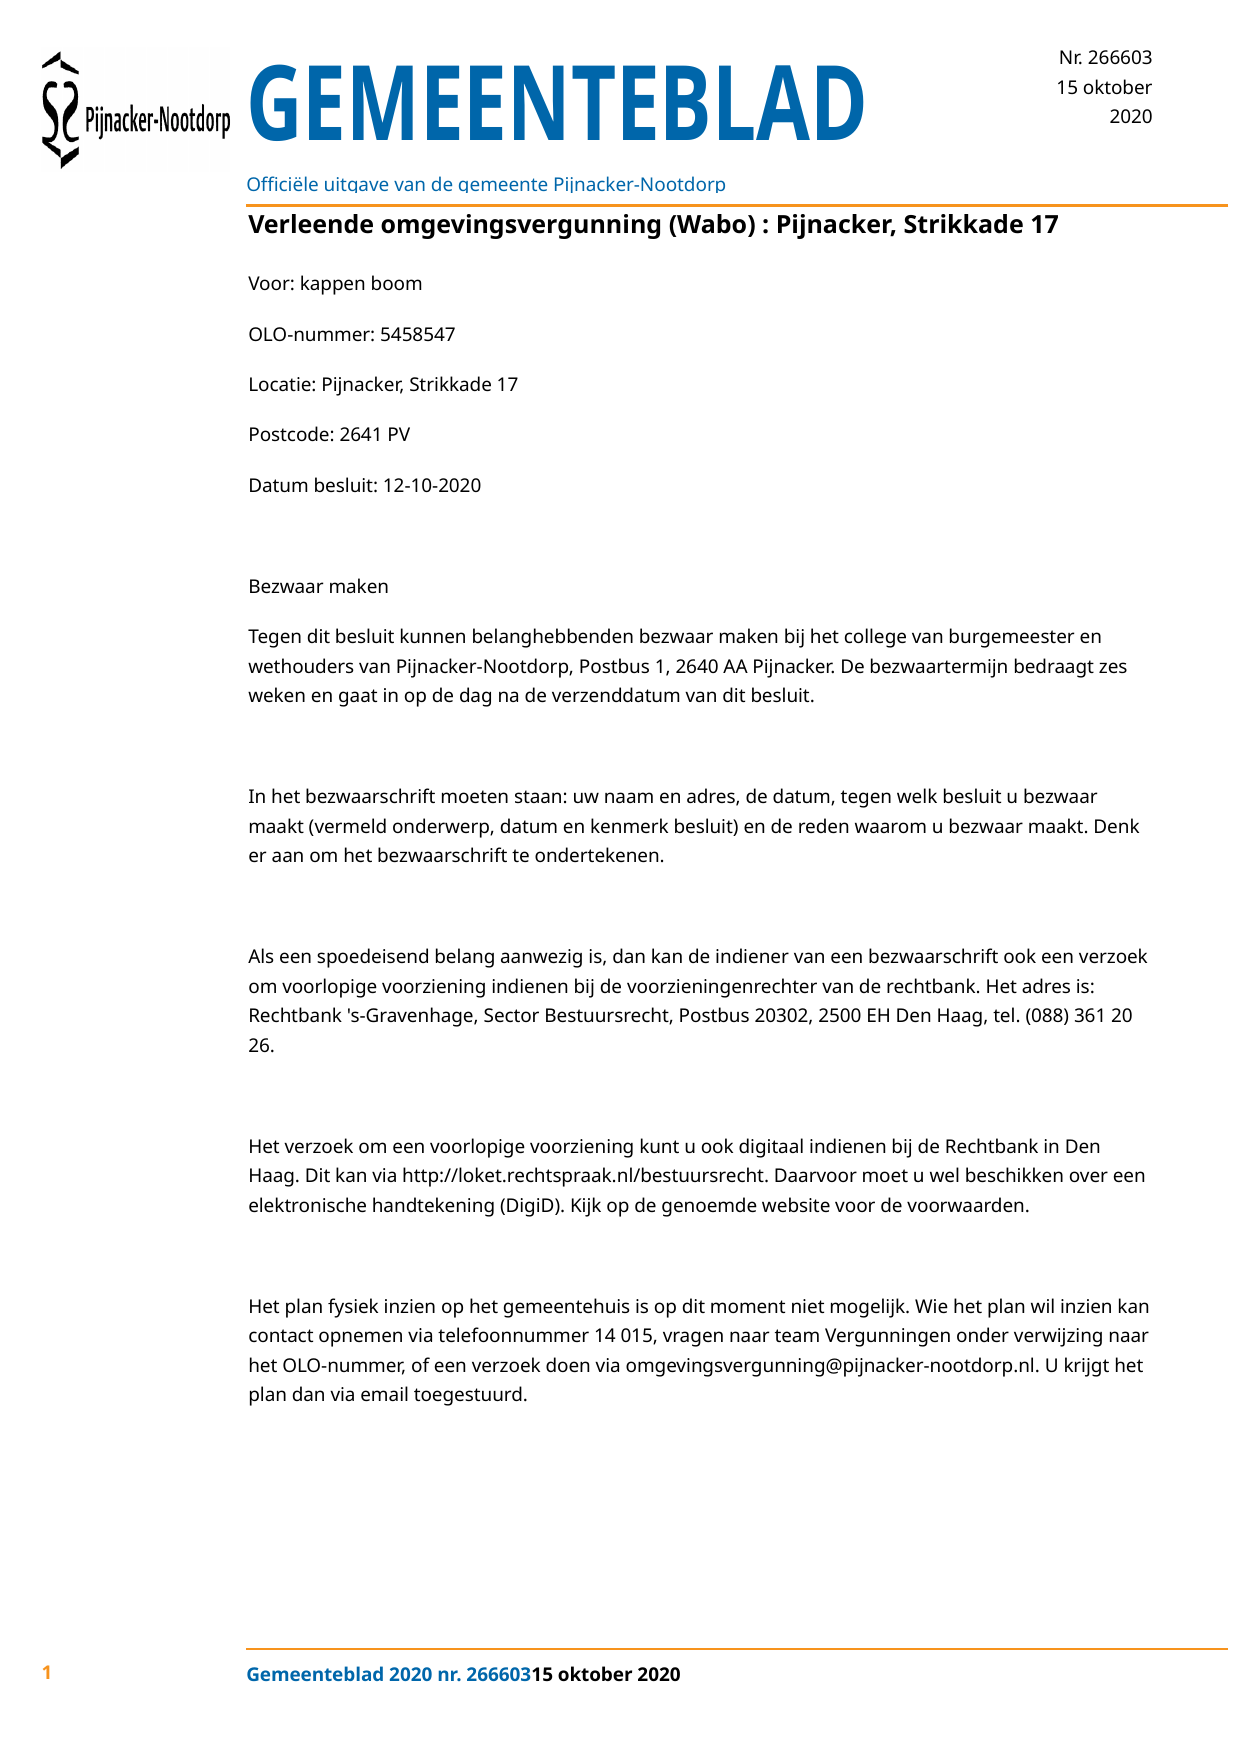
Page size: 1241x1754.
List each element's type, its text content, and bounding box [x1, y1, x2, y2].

picture [41, 47, 231, 172]
text Voor: kappen boom [248, 270, 1152, 296]
text Tegen dit besluit kunnen belanghebbenden bezwaar maken bij het college van burgemeester en wethouders van Pijnacker-Nootdorp, Postbus 1, 2640 AA Pijnacker. De bezwaartermijn bedraagt zes weken en gaat in op de dag na de verzenddatum van dit besluit. [248, 623, 1152, 708]
text Verleende omgevingsvergunning (Wabo) : Pijnacker, Strikkade 17 [248, 207, 1152, 241]
text Het plan fysiek inzien op het gemeentehuis is op dit moment niet mogelijk. Wie het plan wil inzien kan contact opnemen via telefoonnummer 14 015, vragen naar team Vergunningen onder verwijzing naar het OLO-nummer, of een verzoek doen via omgevingsvergunning@pijnacker-nootdorp.nl. U krijgt het plan dan via email toegestuurd. [248, 1293, 1152, 1407]
text Postcode: 2641 PV [248, 422, 1152, 447]
text Het verzoek om een voorlopige voorziening kunt u ook digitaal indienen bij de Rechtbank in Den Haag. Dit kan via http://loket.rechtspraak.nl/bestuursrecht. Daarvoor moet u wel beschikken over een elektronische handtekening (DigiD). Kijk op de genoemde website voor de voorwaarden. [248, 1133, 1152, 1218]
text Locatie: Pijnacker, Strikkade 17 [248, 371, 1152, 397]
text In het bezwaarschrift moeten staan: uw naam en adres, de datum, tegen welk besluit u bezwaar maakt (vermeld onderwerp, datum en kenmerk besluit) en de reden waarom u bezwaar maakt. Denk er aan om het bezwaarschrift te ondertekenen. [248, 783, 1152, 868]
text Datum besluit: 12-10-2020 [248, 472, 1152, 498]
text Bezwaar maken [248, 573, 1152, 598]
text Als een spoedeisend belang aanwezig is, dan kan de indiener van een bezwaarschrift ook een verzoek om voorlopige voorziening indienen bij de voorzieningenrechter van de rechtbank. Het adres is: Rechtbank 's-Gravenhage, Sector Bestuursrecht, Postbus 20302, 2500 EH Den Haag, tel. (088) 361 20 26. [248, 943, 1152, 1058]
text OLO-nummer: 5458547 [248, 321, 1152, 346]
